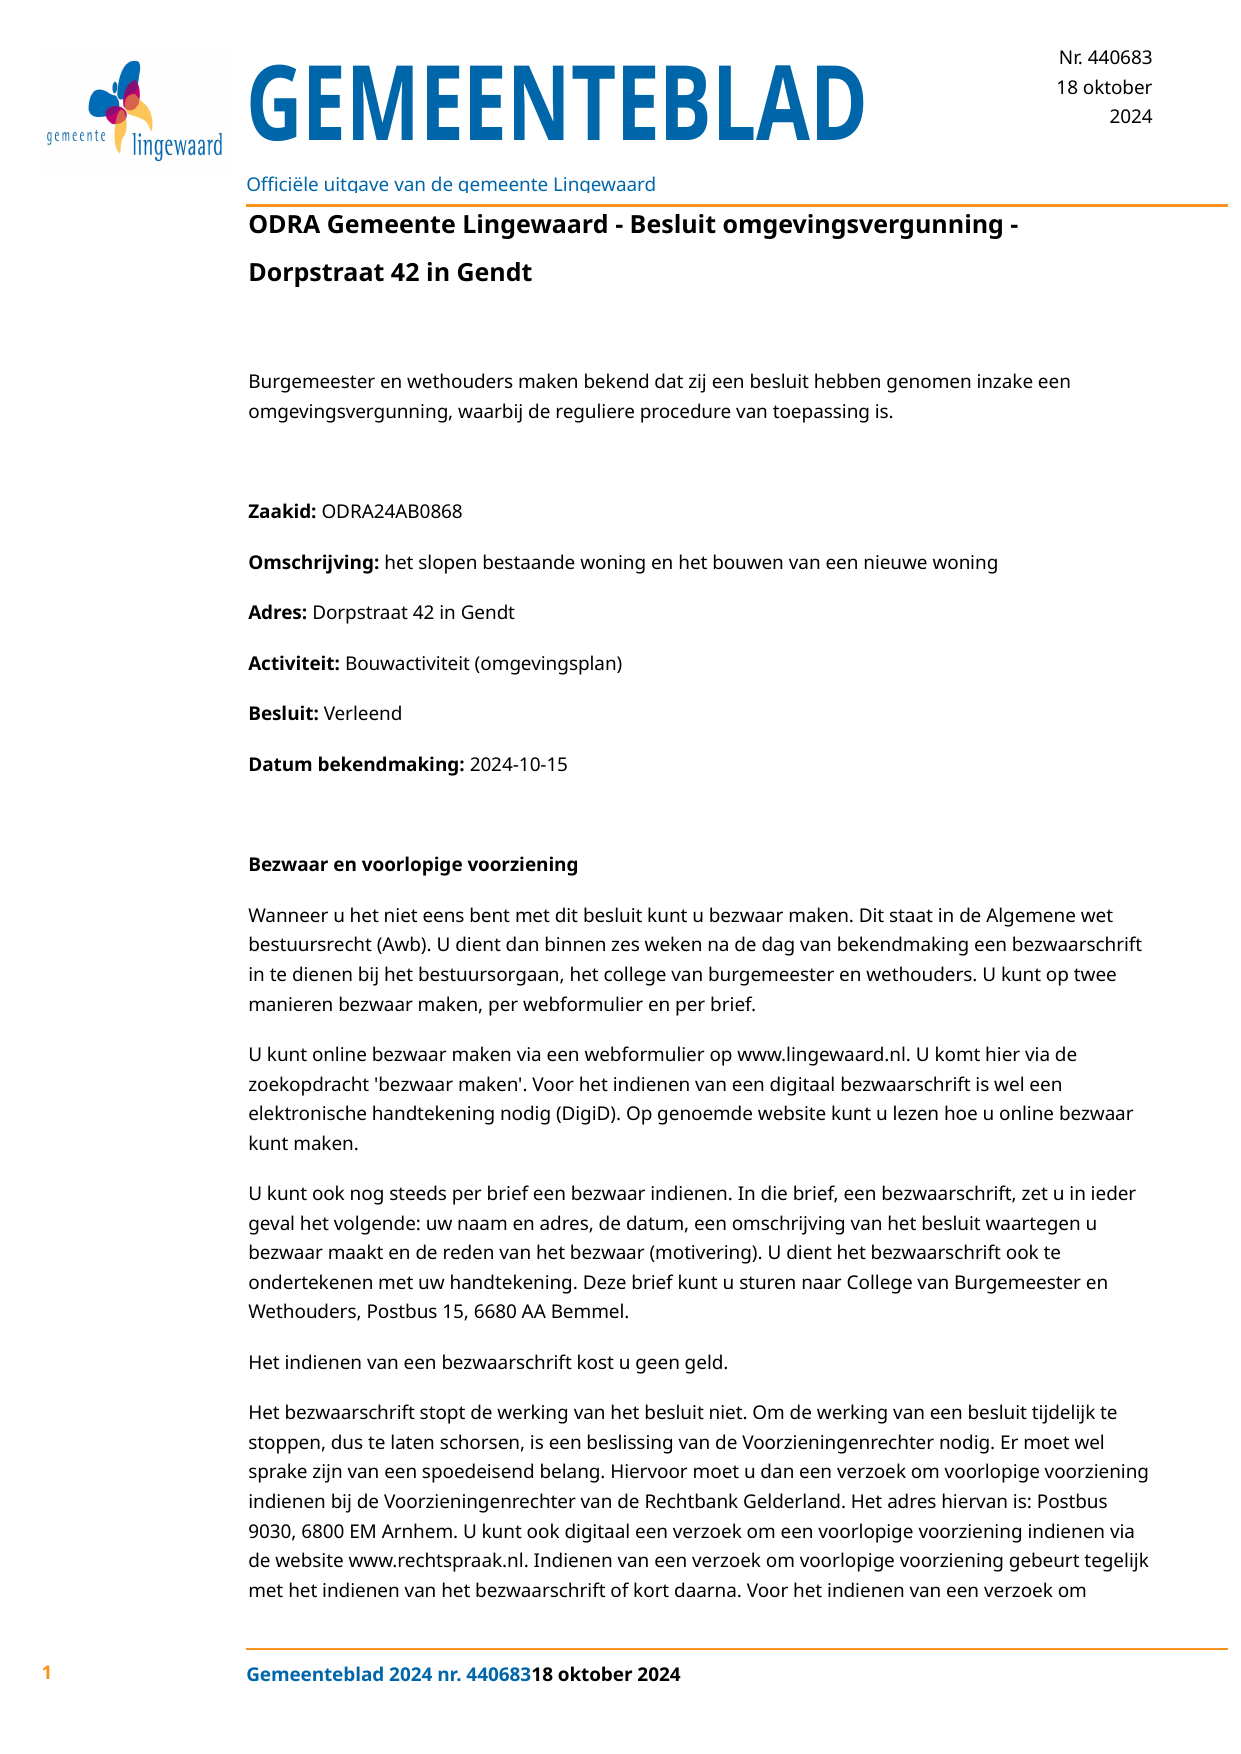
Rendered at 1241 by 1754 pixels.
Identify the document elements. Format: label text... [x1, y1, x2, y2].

picture [41, 47, 231, 172]
text Besluit: Verleend [248, 700, 1152, 726]
text Burgemeester en wethouders maken bekend dat zij een besluit hebben genomen inzake een omgevingsvergunning, waarbij de reguliere procedure van toepassing is. [248, 368, 1152, 424]
text U kunt online bezwaar maken via een webformulier op www.lingewaard.nl. U komt hier via de zoekopdracht 'bezwaar maken'. Voor het indienen van een digitaal bezwaarschrift is wel een elektronische handtekening nodig (DigiD). Op genoemde website kunt u lezen hoe u online bezwaar kunt maken. [248, 1041, 1152, 1156]
text Het indienen van een bezwaarschrift kost u geen geld. [248, 1349, 1152, 1375]
text Activiteit: Bouwactiviteit (omgevingsplan) [248, 650, 1152, 676]
text Zaakid: ODRA24AB0868 [248, 499, 1152, 524]
text Het bezwaarschrift stopt de werking van het besluit niet. Om de werking van een besluit tijdelijk te stoppen, dus te laten schorsen, is een beslissing van de Voorzieningenrechter nodig. Er moet wel sprake zijn van een spoedeisend belang. Hiervoor moet u dan een verzoek om voorlopige voorziening indienen bij de Voorzieningenrechter van de Rechtbank Gelderland. Het adres hiervan is: Postbus 9030, 6800 EM Arnhem. U kunt ook digitaal een verzoek om een voorlopige voorziening indienen via de website www.rechtspraak.nl. Indienen van een verzoek om voorlopige voorziening gebeurt tegelijk met het indienen van het bezwaarschrift of kort daarna. Voor het indienen van een verzoek om [248, 1399, 1152, 1603]
text Omschrijving: het slopen bestaande woning en het bouwen van een nieuwe woning [248, 549, 1152, 575]
text U kunt ook nog steeds per brief een bezwaar indienen. In die brief, een bezwaarschrift, zet u in ieder geval het volgende: uw naam en adres, de datum, een omschrijving van het besluit waartegen u bezwaar maakt en de reden van het bezwaar (motivering). U dient het bezwaarschrift ook te ondertekenen met uw handtekening. Deze brief kunt u sturen naar College van Burgemeester en Wethouders, Postbus 15, 6680 AA Bemmel. [248, 1180, 1152, 1324]
text Bezwaar en voorlopige voorziening [248, 852, 1152, 877]
text Adres: Dorpstraat 42 in Gendt [248, 599, 1152, 625]
text Datum bekendmaking: 2024-10-15 [248, 751, 1152, 777]
text ODRA Gemeente Lingewaard - Besluit omgevingsvergunning - Dorpstraat 42 in Gendt [248, 207, 1152, 288]
text Wanneer u het niet eens bent met dit besluit kunt u bezwaar maken. Dit staat in de Algemene wet bestuursrecht (Awb). U dient dan binnen zes weken na de dag van bekendmaking een bezwaarschrift in te dienen bij het bestuursorgaan, het college van burgemeester en wethouders. U kunt op twee manieren bezwaar maken, per webformulier en per brief. [248, 902, 1152, 1017]
